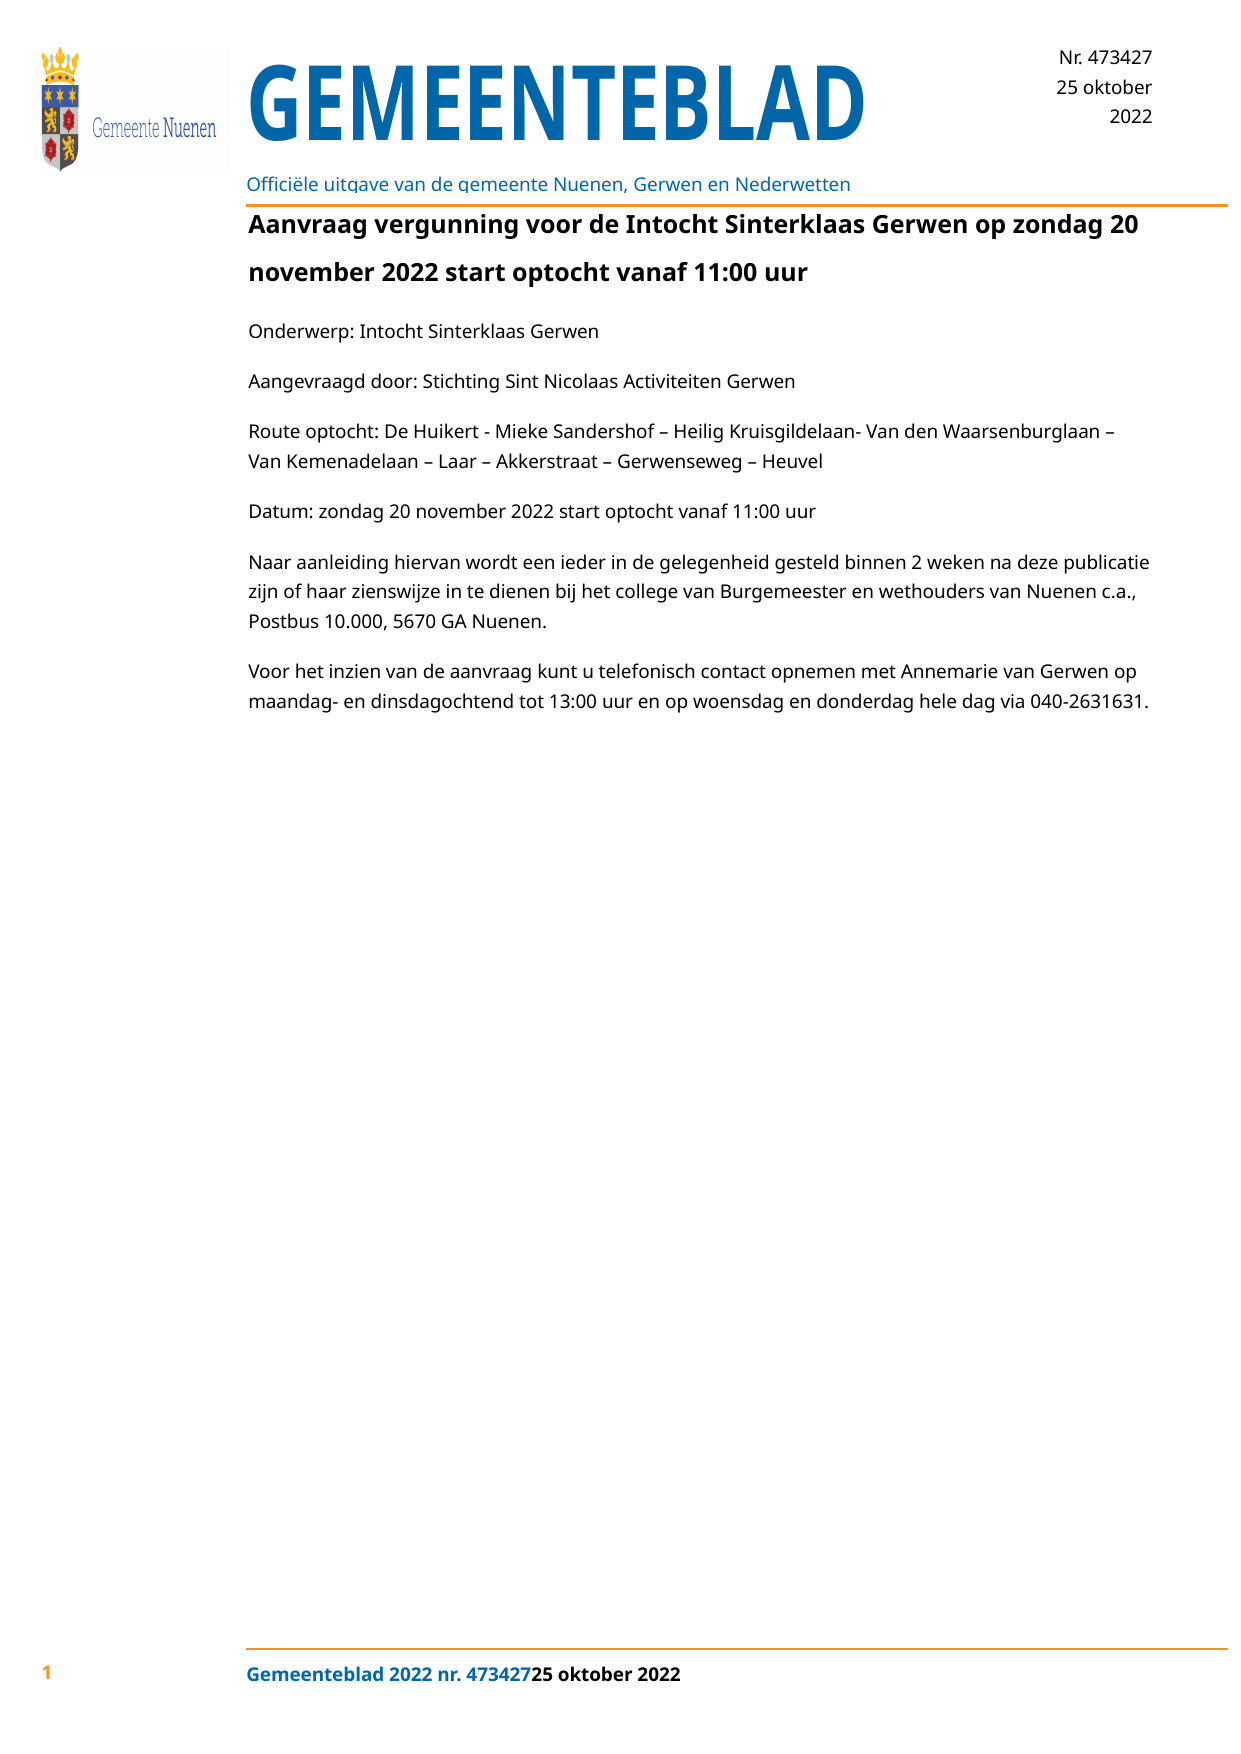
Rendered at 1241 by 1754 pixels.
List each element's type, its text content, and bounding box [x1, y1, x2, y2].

text Route optocht: De Huikert - Mieke Sandershof – Heilig Kruisgildelaan- Van den Waarsenburglaan – Van Kemenadelaan – Laar – Akkerstraat – Gerwenseweg – Heuvel [248, 419, 1152, 474]
picture [41, 47, 231, 172]
text Onderwerp: Intocht Sinterklaas Gerwen [248, 318, 1152, 344]
text Datum: zondag 20 november 2022 start optocht vanaf 11:00 uur [248, 499, 1152, 524]
text Aangevraagd door: Stichting Sint Nicolaas Activiteiten Gerwen [248, 368, 1152, 394]
text Voor het inzien van de aanvraag kunt u telefonisch contact opnemen met Annemarie van Gerwen op maandag- en dinsdagochtend tot 13:00 uur en op woensdag en donderdag hele dag via 040-2631631. [248, 659, 1152, 714]
text Aanvraag vergunning voor de Intocht Sinterklaas Gerwen op zondag 20 november 2022 start optocht vanaf 11:00 uur [248, 207, 1152, 288]
text Naar aanleiding hiervan wordt een ieder in de gelegenheid gesteld binnen 2 weken na deze publicatie zijn of haar zienswijze in te dienen bij het college van Burgemeester en wethouders van Nuenen c.a., Postbus 10.000, 5670 GA Nuenen. [248, 549, 1152, 634]
